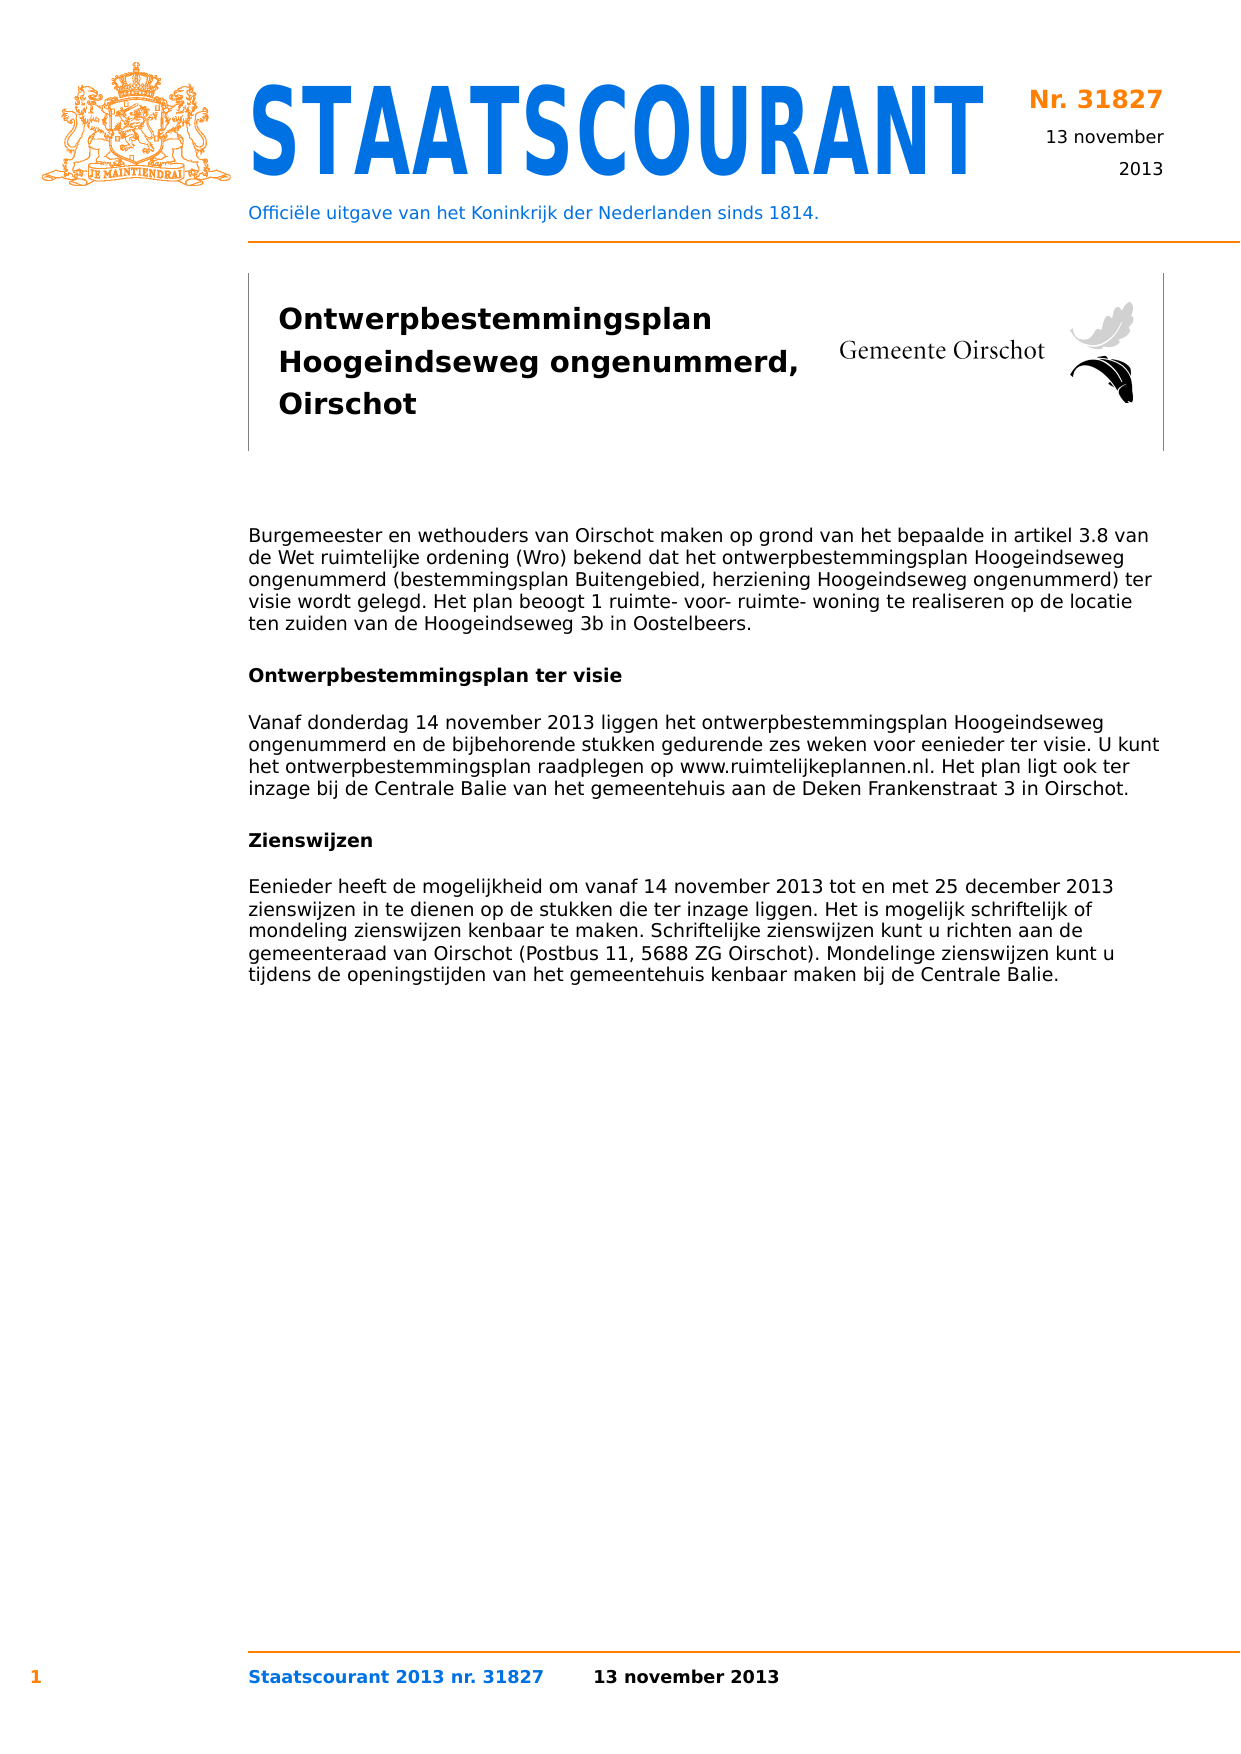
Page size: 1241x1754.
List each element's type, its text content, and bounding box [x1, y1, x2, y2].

table_header Nr. 31827 [998, 62, 1240, 121]
text Burgemeester en wethouders van Oirschot maken op grond van het bepaalde in artikel 3.8 van de Wet ruimtelijke ordening (Wro) bekend dat het ontwerpbestemmingsplan Hoogeindseweg ongenummerd (bestemmingsplan Buitengebied, herziening Hoogeindseweg ongenummerd) ter visie wordt gelegd. Het plan beoogt 1 ruimte- voor- ruimte- woning te realiseren op de locatie ten zuiden van de Hoogeindseweg 3b in Oostelbeers. [248, 525, 1163, 634]
text Eenieder heeft de mogelijkheid om vanaf 14 november 2013 tot en met 25 december 2013 zienswijzen in te dienen op de stukken die ter inzage liggen. Het is mogelijk schriftelijk of mondeling zienswijzen kenbaar te maken. Schriftelijke zienswijzen kunt u richten aan de gemeenteraad van Oirschot (Postbus 11, 5688 ZG Oirschot). Mondelinge zienswijzen kunt u tijdens de openingstijden van het gemeentehuis kenbaar maken bij de Centrale Balie. [248, 876, 1163, 986]
table_cell Officiële uitgave van het Koninkrijk der Nederlanden sinds 1814. [248, 203, 1240, 241]
subtitle Ontwerpbestemmingsplan ter visie [248, 664, 1163, 687]
subtitle Ontwerpbestemmingsplan Hoogeindseweg ongenummerd, Oirschot [249, 273, 1163, 451]
table_header [25, 62, 248, 241]
picture [838, 302, 1134, 403]
subtitle Zienswijzen [248, 829, 1163, 851]
table_header STAATSCOURANT [248, 62, 998, 203]
picture [41, 62, 231, 186]
table_cell 13 november [998, 121, 1240, 153]
text Vanaf donderdag 14 november 2013 liggen het ontwerpbestemmingsplan Hoogeindseweg ongenummerd en de bijbehorende stukken gedurende zes weken voor eenieder ter visie. U kunt het ontwerpbestemmingsplan raadplegen op www.ruimtelijkeplannen.nl. Het plan ligt ook ter inzage bij de Centrale Balie van het gemeentehuis aan de Deken Frankenstraat 3 in Oirschot. [248, 712, 1163, 799]
table_cell 2013 [998, 153, 1240, 203]
